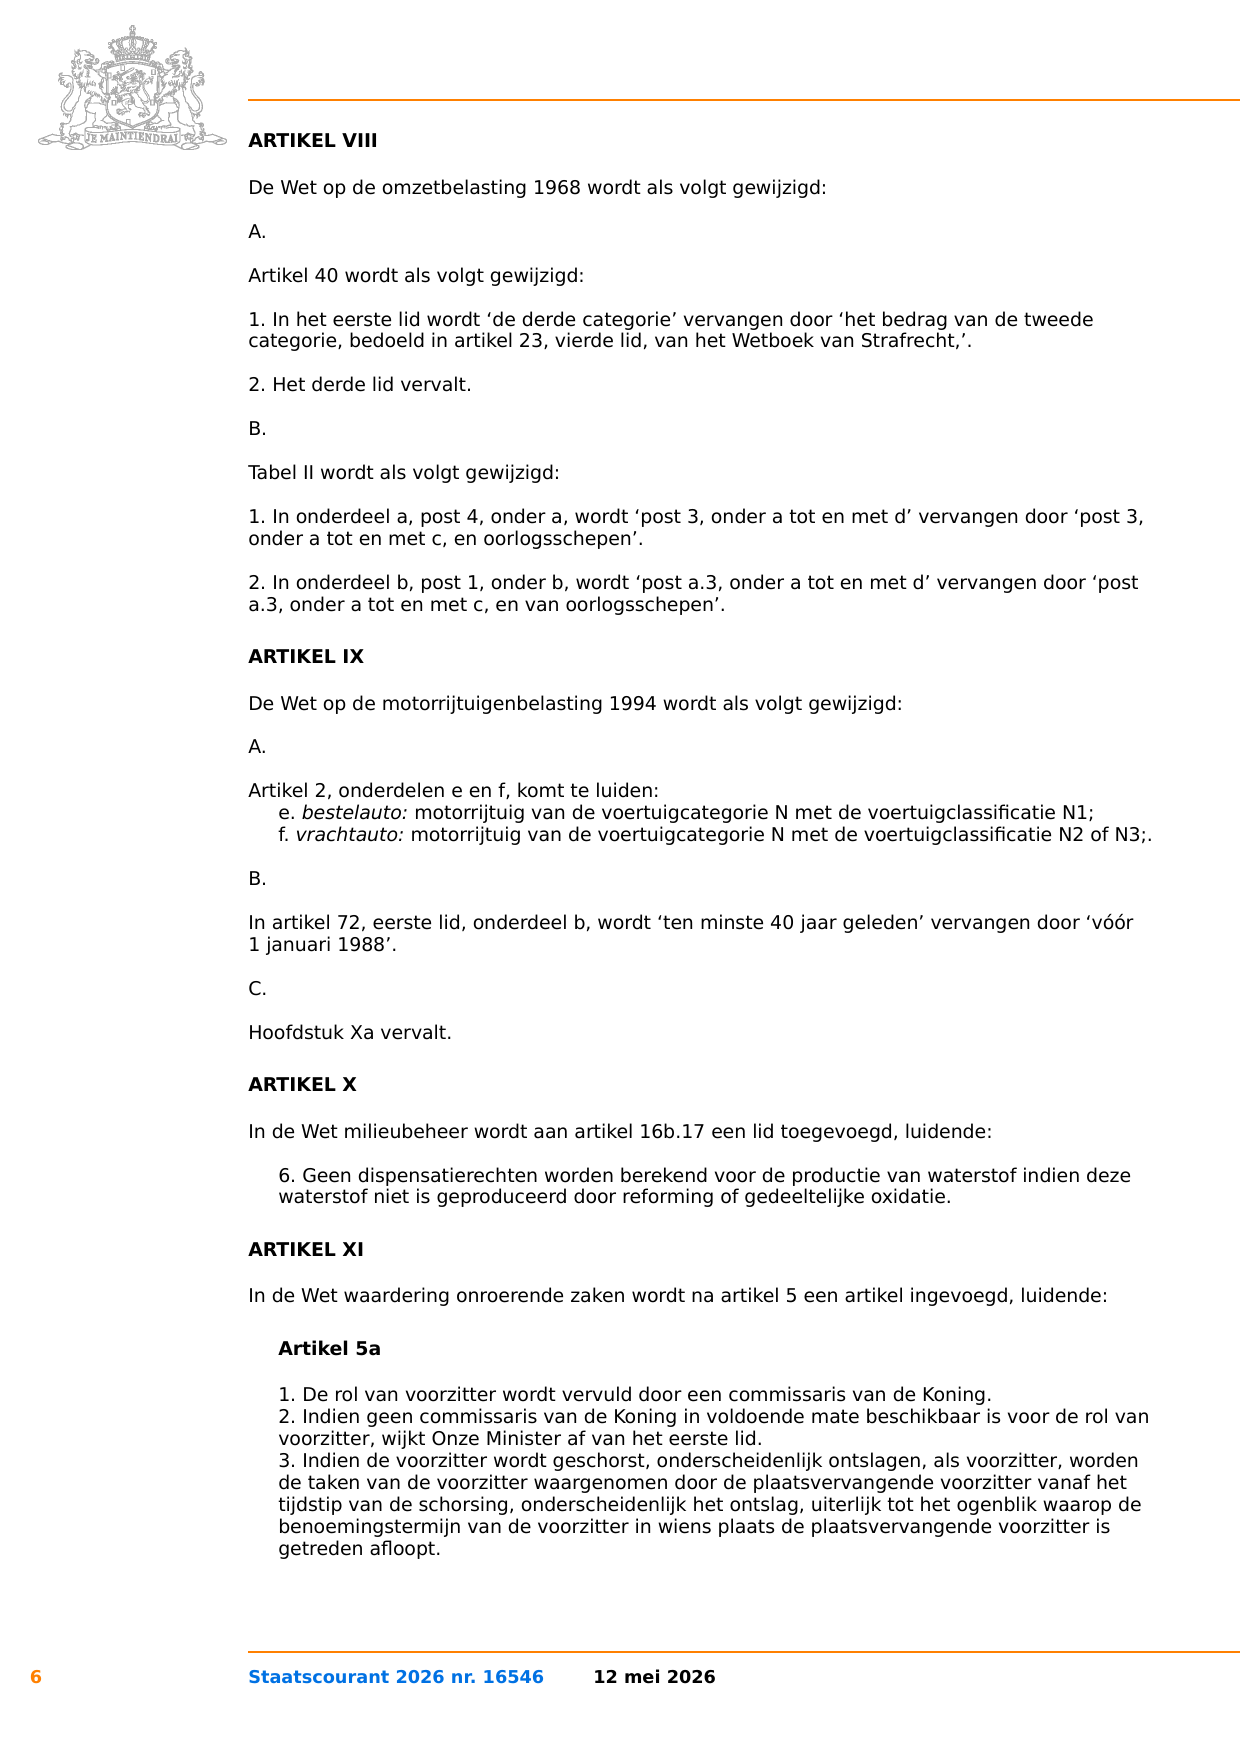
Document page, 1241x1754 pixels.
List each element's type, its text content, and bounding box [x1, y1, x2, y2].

text In de Wet milieubeheer wordt aan artikel 16b.17 een lid toegevoegd, luidende: [248, 1121, 1163, 1143]
subtitle ARTIKEL VIII [248, 130, 1163, 152]
text B. [248, 868, 1163, 890]
text 6. Geen dispensatierechten worden berekend voor de productie van waterstof indien deze waterstof niet is geproduceerd door reforming of gedeeltelijke oxidatie. [278, 1164, 1163, 1208]
text 2. Indien geen commissaris van de Koning in voldoende mate beschikbaar is voor de rol van voorzitter, wijkt Onze Minister af van het eerste lid. [278, 1406, 1163, 1450]
text B. [248, 418, 1163, 440]
text De Wet op de omzetbelasting 1968 wordt als volgt gewijzigd: [248, 177, 1163, 199]
text 1. De rol van voorzitter wordt vervuld door een commissaris van de Koning. [278, 1384, 1163, 1406]
subtitle ARTIKEL XI [248, 1238, 1163, 1260]
subtitle ARTIKEL X [248, 1074, 1163, 1096]
subtitle Artikel 5a [278, 1337, 1163, 1359]
text f. vrachtauto: motorrijtuig van de voertuigcategorie N met de voertuigclassificatie N2 of N3;. [278, 824, 1163, 846]
picture [38, 25, 227, 150]
text 2. In onderdeel b, post 1, onder b, wordt ‘post a.3, onder a tot en met d’ vervangen door ‘post a.3, onder a tot en met c, en van oorlogsschepen’. [248, 572, 1163, 616]
text Artikel 2, onderdelen e en f, komt te luiden: [248, 780, 1163, 802]
text 2. Het derde lid vervalt. [248, 374, 1163, 396]
text 1. In onderdeel a, post 4, onder a, wordt ‘post 3, onder a tot en met d’ vervangen door ‘post 3, onder a tot en met c, en oorlogsschepen’. [248, 506, 1163, 550]
text A. [248, 736, 1163, 758]
text In de Wet waardering onroerende zaken wordt na artikel 5 een artikel ingevoegd, luidende: [248, 1285, 1163, 1307]
subtitle ARTIKEL IX [248, 646, 1163, 668]
text De Wet op de motorrijtuigenbelasting 1994 wordt als volgt gewijzigd: [248, 693, 1163, 714]
text 1. In het eerste lid wordt ‘de derde categorie’ vervangen door ‘het bedrag van de tweede categorie, bedoeld in artikel 23, vierde lid, van het Wetboek van Strafrecht,’. [248, 308, 1163, 352]
text Artikel 40 wordt als volgt gewijzigd: [248, 264, 1163, 287]
text e. bestelauto: motorrijtuig van de voertuigcategorie N met de voertuigclassificatie N1; [278, 802, 1163, 824]
text Hoofdstuk Xa vervalt. [248, 1022, 1163, 1044]
text C. [248, 978, 1163, 1000]
text Tabel II wordt als volgt gewijzigd: [248, 462, 1163, 484]
text 3. Indien de voorzitter wordt geschorst, onderscheidenlijk ontslagen, als voorzitter, worden de taken van de voorzitter waargenomen door de plaatsvervangende voorzitter vanaf het tijdstip van de schorsing, onderscheidenlijk het ontslag, uiterlijk tot het ogenblik waarop de benoemingstermijn van de voorzitter in wiens plaats de plaatsvervangende voorzitter is getreden afloopt. [278, 1450, 1163, 1560]
text In artikel 72, eerste lid, onderdeel b, wordt ‘ten minste 40 jaar geleden’ vervangen door ‘vóór 1 januari 1988’. [248, 912, 1163, 956]
text A. [248, 221, 1163, 243]
